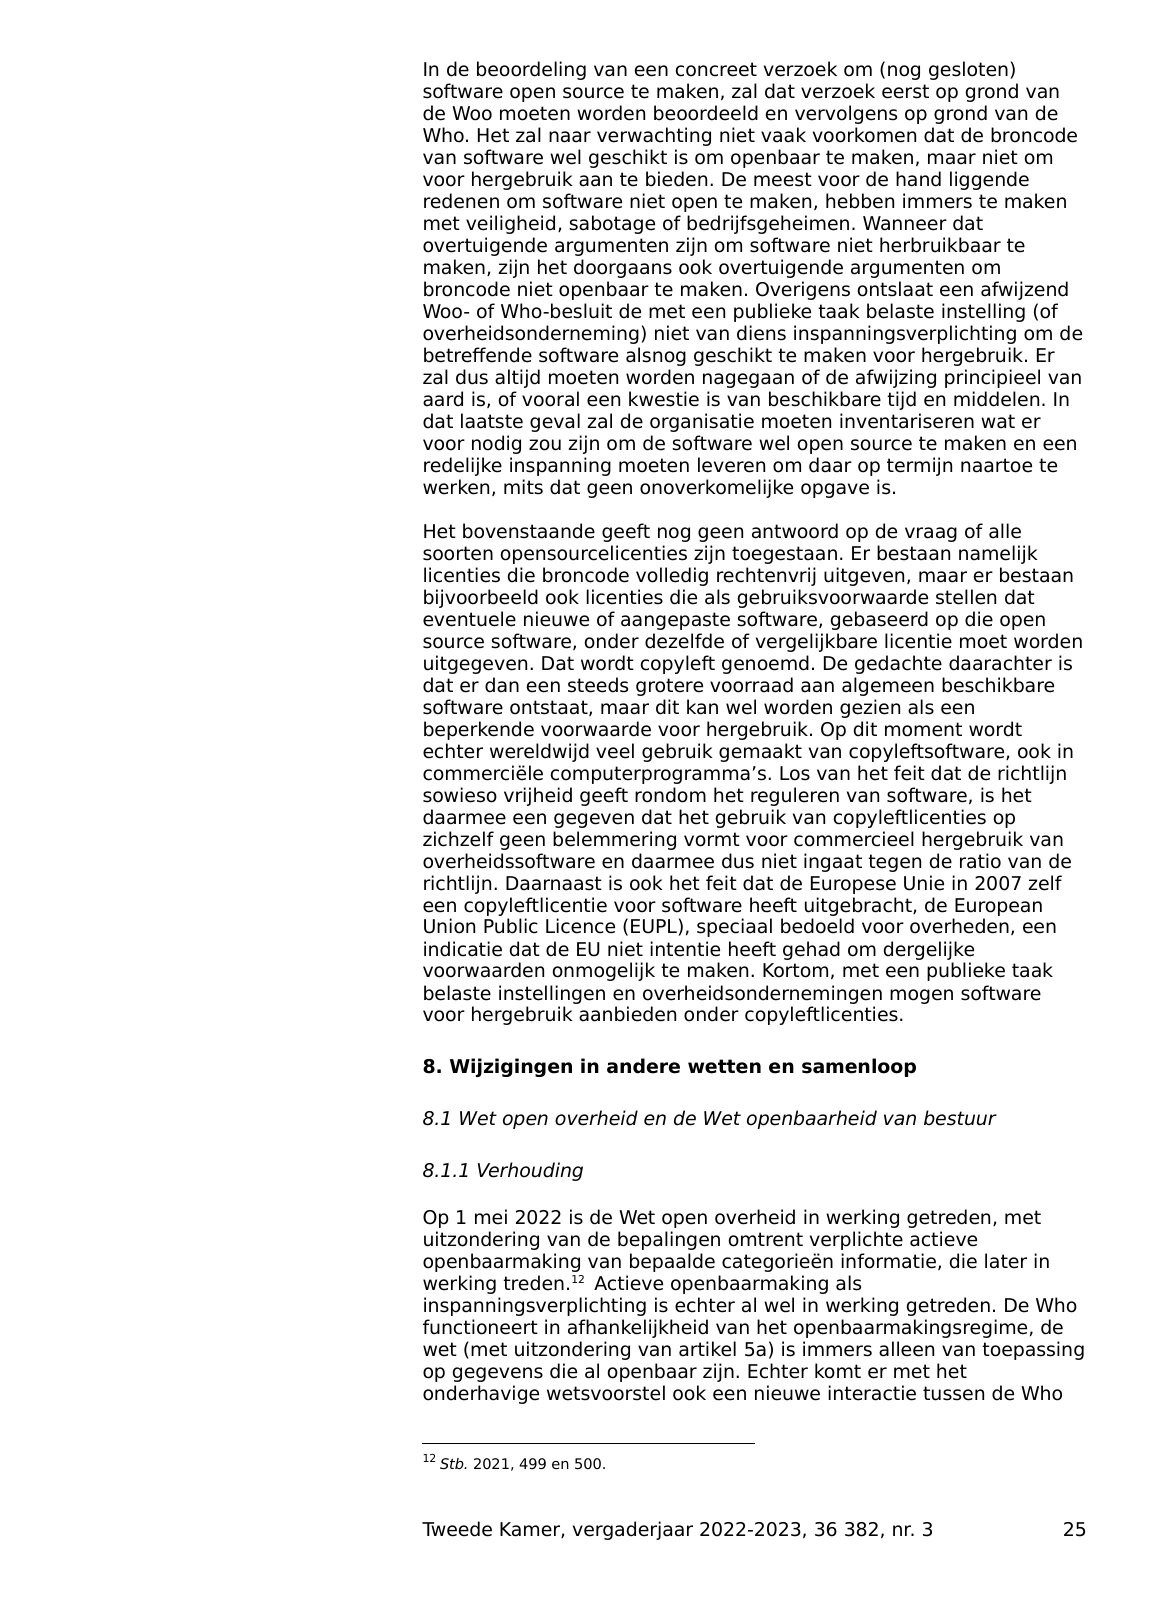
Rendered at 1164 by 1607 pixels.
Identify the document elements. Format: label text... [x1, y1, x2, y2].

text Op 1 mei 2022 is de Wet open overheid in werking getreden, met uitzondering van de bepalingen omtrent verplichte actieve openbaarmaking van bepaalde categorieën informatie, die later in werking treden. Actieve openbaarmaking als inspanningsverplichting is echter al wel in werking getreden. De Who functioneert in afhankelijkheid van het openbaarmakingsregime, de wet (met uitzondering van artikel 5a) is immers alleen van toepassing op gegevens die al openbaar zijn. Echter komt er met het onderhavige wetsvoorstel ook een nieuwe interactie tussen de Who [422, 1207, 1087, 1405]
text In de beoordeling van een concreet verzoek om (nog gesloten) software open source te maken, zal dat verzoek eerst op grond van de Woo moeten worden beoordeeld en vervolgens op grond van de Who. Het zal naar verwachting niet vaak voorkomen dat de broncode van software wel geschikt is om openbaar te maken, maar niet om voor hergebruik aan te bieden. De meest voor de hand liggende redenen om software niet open te maken, hebben immers te maken met veiligheid, sabotage of bedrijfsgeheimen. Wanneer dat overtuigende argumenten zijn om software niet herbruikbaar te maken, zijn het doorgaans ook overtuigende argumenten om broncode niet openbaar te maken. Overigens ontslaat een afwijzend Woo- of Who-besluit de met een publieke taak belaste instelling (of overheidsonderneming) niet van diens inspanningsverplichting om de betreffende software alsnog geschikt te maken voor hergebruik. Er zal dus altijd moeten worden nagegaan of de afwijzing principieel van aard is, of vooral een kwestie is van beschikbare tijd en middelen. In dat laatste geval zal de organisatie moeten inventariseren wat er voor nodig zou zijn om de software wel open source te maken en een redelijke inspanning moeten leveren om daar op termijn naartoe te werken, mits dat geen onoverkomelijke opgave is. [422, 59, 1087, 499]
subtitle 8. Wijzigingen in andere wetten en samenloop [422, 1056, 1087, 1078]
subtitle 8.1 Wet open overheid en de Wet openbaarheid van bestuur [422, 1108, 1087, 1130]
text Stb. 2021, 499 en 500. [422, 1452, 1087, 1474]
subtitle 8.1.1 Verhouding [422, 1160, 1087, 1182]
text Het bovenstaande geeft nog geen antwoord op de vraag of alle soorten opensourcelicenties zijn toegestaan. Er bestaan namelijk licenties die broncode volledig rechtenvrij uitgeven, maar er bestaan bijvoorbeeld ook licenties die als gebruiksvoorwaarde stellen dat eventuele nieuwe of aangepaste software, gebaseerd op die open source software, onder dezelfde of vergelijkbare licentie moet worden uitgegeven. Dat wordt copyleft genoemd. De gedachte daarachter is dat er dan een steeds grotere voorraad aan algemeen beschikbare software ontstaat, maar dit kan wel worden gezien als een beperkende voorwaarde voor hergebruik. Op dit moment wordt echter wereldwijd veel gebruik gemaakt van copyleftsoftware, ook in commerciële computerprogramma’s. Los van het feit dat de richtlijn sowieso vrijheid geeft rondom het reguleren van software, is het daarmee een gegeven dat het gebruik van copyleftlicenties op zichzelf geen belemmering vormt voor commercieel hergebruik van overheidssoftware en daarmee dus niet ingaat tegen de ratio van de richtlijn. Daarnaast is ook het feit dat de Europese Unie in 2007 zelf een copyleftlicentie voor software heeft uitgebracht, de European Union Public Licence (EUPL), speciaal bedoeld voor overheden, een indicatie dat de EU niet intentie heeft gehad om dergelijke voorwaarden onmogelijk te maken. Kortom, met een publieke taak belaste instellingen en overheidsondernemingen mogen software voor hergebruik aanbieden onder copyleftlicenties. [422, 521, 1087, 1026]
